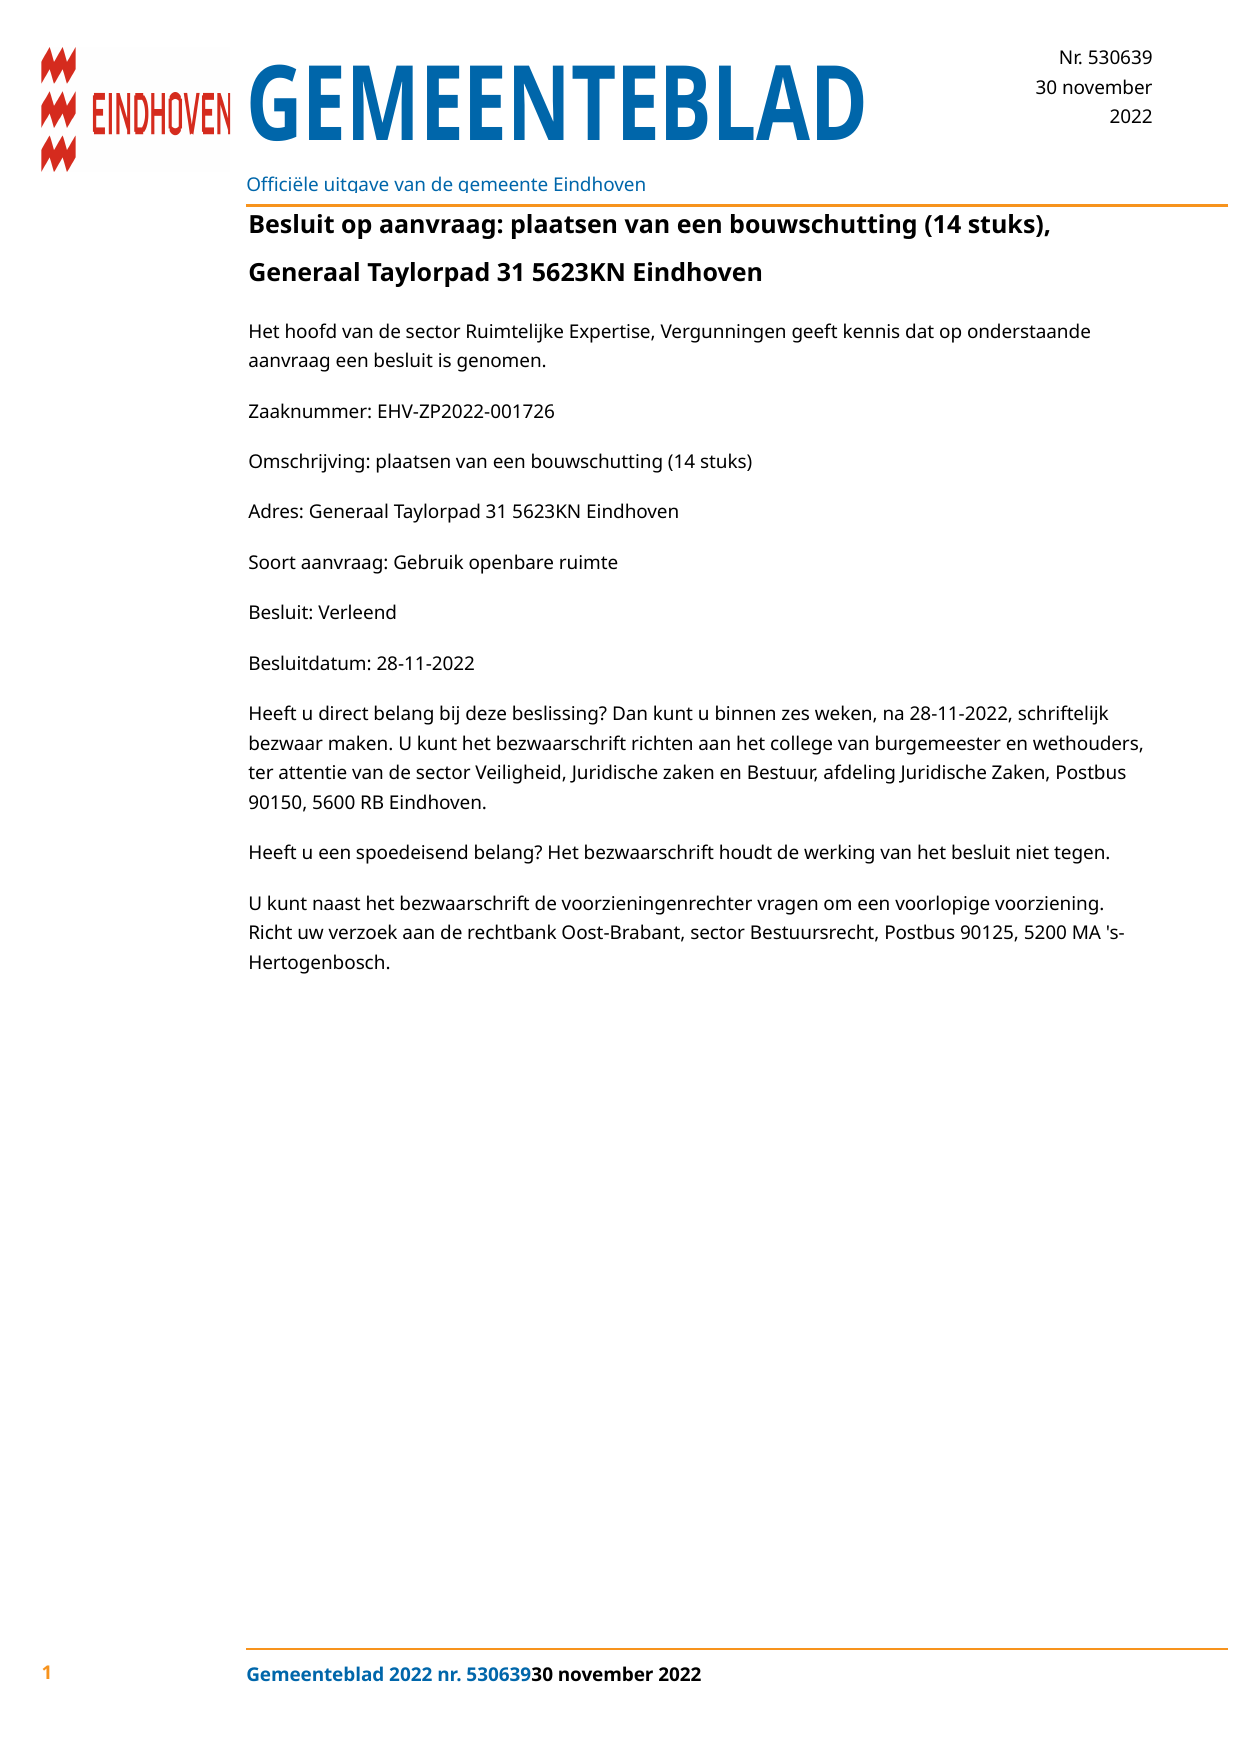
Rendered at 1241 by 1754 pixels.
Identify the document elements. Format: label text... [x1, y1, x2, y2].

text Adres: Generaal Taylorpad 31 5623KN Eindhoven [248, 499, 1152, 524]
text Omschrijving: plaatsen van een bouwschutting (14 stuks) [248, 448, 1152, 474]
text Besluitdatum: 28-11-2022 [248, 650, 1152, 676]
text Besluit: Verleend [248, 599, 1152, 625]
text Soort aanvraag: Gebruik openbare ruimte [248, 549, 1152, 575]
text Zaaknummer: EHV-ZP2022-001726 [248, 398, 1152, 424]
picture [41, 47, 231, 172]
text Het hoofd van de sector Ruimtelijke Expertise, Vergunningen geeft kennis dat op onderstaande aanvraag een besluit is genomen. [248, 318, 1152, 373]
text Besluit op aanvraag: plaatsen van een bouwschutting (14 stuks), Generaal Taylorpad 31 5623KN Eindhoven [248, 207, 1152, 288]
text Heeft u direct belang bij deze beslissing? Dan kunt u binnen zes weken, na 28-11-2022, schriftelijk bezwaar maken. U kunt het bezwaarschrift richten aan het college van burgemeester en wethouders, ter attentie van de sector Veiligheid, Juridische zaken en Bestuur, afdeling Juridische Zaken, Postbus 90150, 5600 RB Eindhoven. [248, 700, 1152, 815]
text Heeft u een spoedeisend belang? Het bezwaarschrift houdt de werking van het besluit niet tegen. [248, 839, 1152, 865]
text U kunt naast het bezwaarschrift de voorzieningenrechter vragen om een voorlopige voorziening. Richt uw verzoek aan de rechtbank Oost-Brabant, sector Bestuursrecht, Postbus 90125, 5200 MA 's-Hertogenbosch. [248, 890, 1152, 975]
